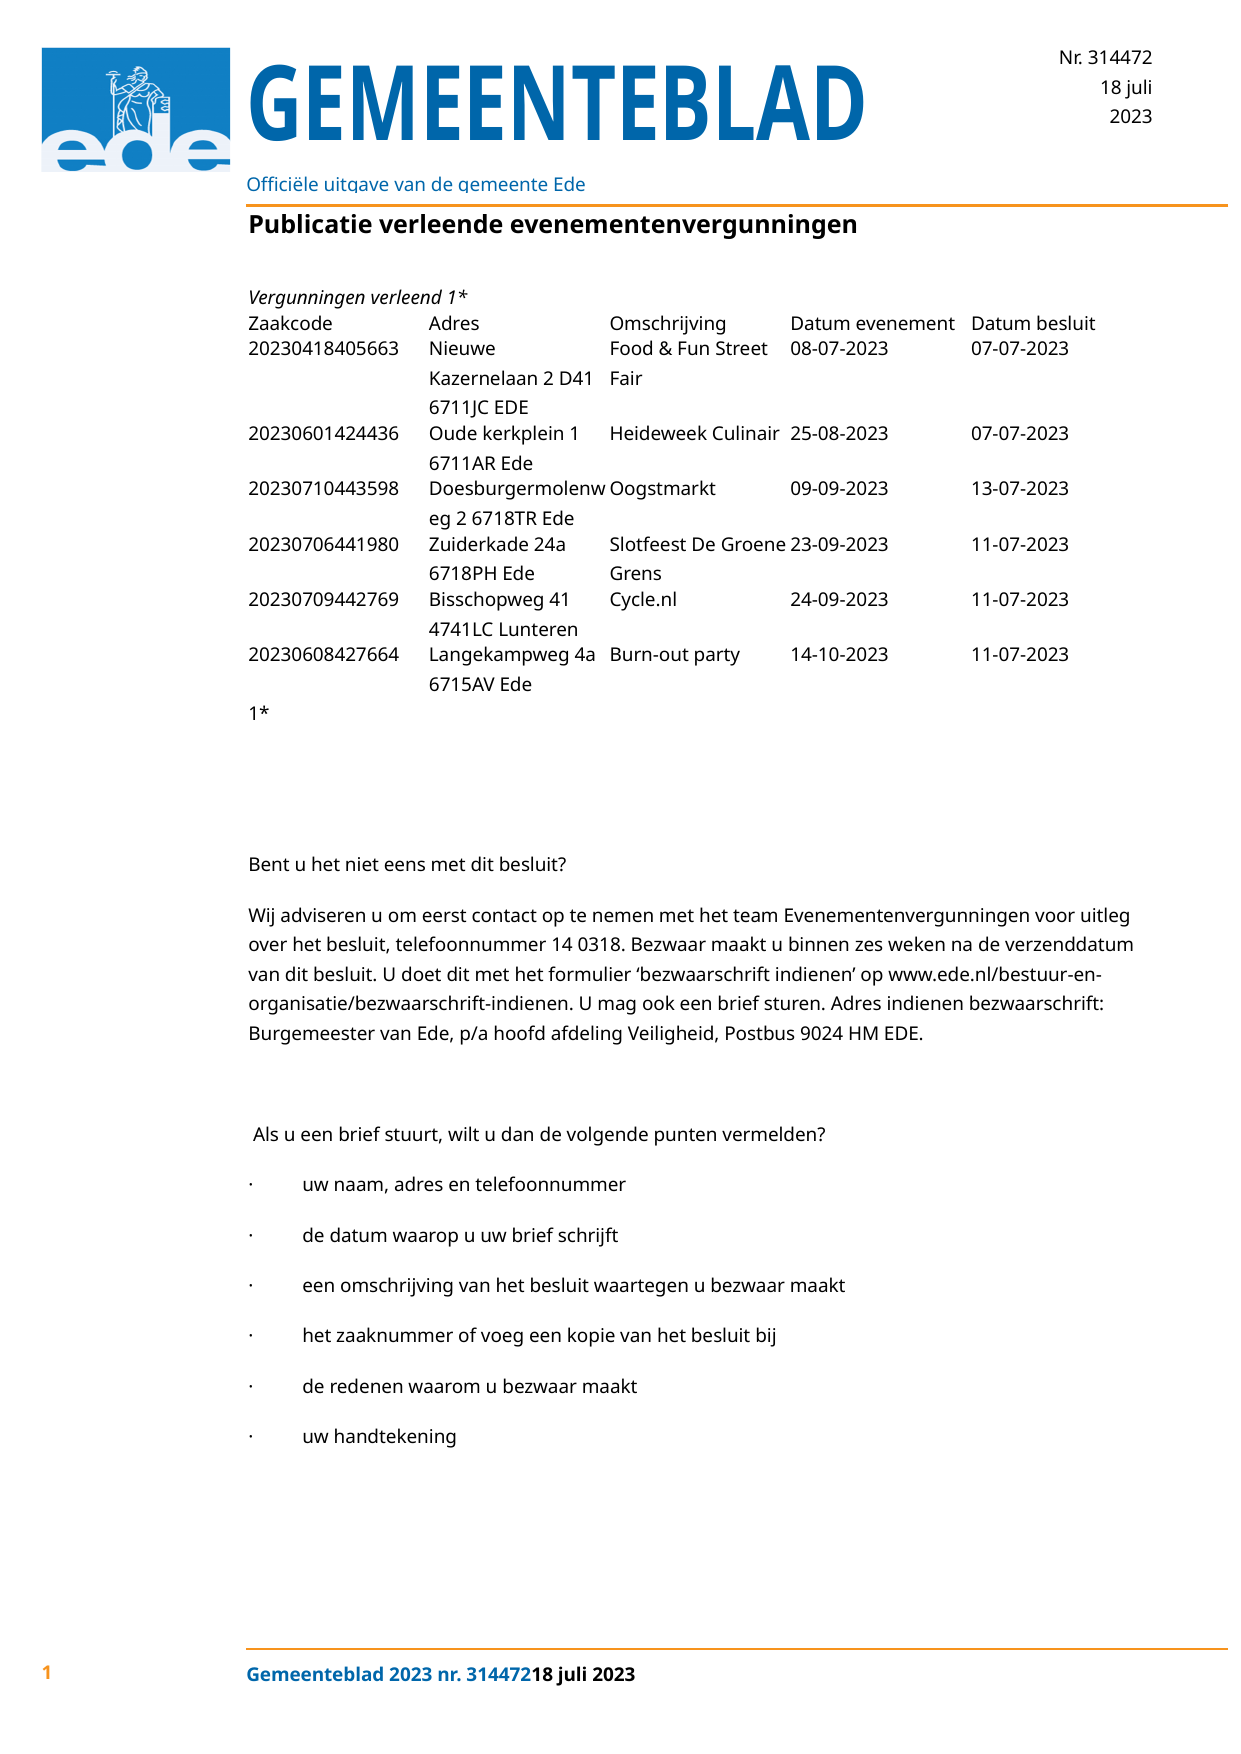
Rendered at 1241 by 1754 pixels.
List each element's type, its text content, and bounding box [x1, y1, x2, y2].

table_cell 20230706441980 [248, 531, 429, 586]
table_cell Slotfeest De Groene Grens [609, 531, 790, 586]
text · een omschrijving van het besluit waartegen u bezwaar maakt [248, 1272, 1152, 1298]
table_cell Oude kerkplein 1 6711AR Ede [429, 420, 609, 476]
table_cell 20230608427664 [248, 642, 429, 697]
table_cell 25-08-2023 [790, 420, 971, 476]
picture [41, 47, 231, 172]
table_cell 07-07-2023 [971, 420, 1152, 476]
text 1* [248, 700, 1152, 726]
table_cell 24-09-2023 [790, 586, 971, 642]
table_cell Doesburgermolenweg 2 6718TR Ede [429, 476, 609, 531]
table_cell 14-10-2023 [790, 642, 971, 697]
table_cell 20230710443598 [248, 476, 429, 531]
table_header Omschrijving [609, 310, 790, 335]
table_cell 13-07-2023 [971, 476, 1152, 531]
table_cell Oogstmarkt [609, 476, 790, 531]
text Bent u het niet eens met dit besluit? [248, 851, 1152, 877]
table_cell 20230418405663 [248, 335, 429, 420]
table_cell 09-09-2023 [790, 476, 971, 531]
table_cell 20230709442769 [248, 586, 429, 642]
text Als u een brief stuurt, wilt u dan de volgende punten vermelden? [248, 1121, 1152, 1147]
table_header Datum besluit [971, 310, 1152, 335]
table_cell Burn-out party [609, 642, 790, 697]
table_cell Heideweek Culinair [609, 420, 790, 476]
table_cell Food & Fun Street Fair [609, 335, 790, 420]
table_cell 11-07-2023 [971, 586, 1152, 642]
table_cell Bisschopweg 41 4741LC Lunteren [429, 586, 609, 642]
table_cell Langekampweg 4a 6715AV Ede [429, 642, 609, 697]
table_cell 11-07-2023 [971, 531, 1152, 586]
table_header Adres [429, 310, 609, 335]
table_header Datum evenement [790, 310, 971, 335]
text · uw handtekening [248, 1423, 1152, 1449]
text · het zaaknummer of voeg een kopie van het besluit bij [248, 1323, 1152, 1348]
table_cell Zuiderkade 24a 6718PH Ede [429, 531, 609, 586]
table_cell Cycle.nl [609, 586, 790, 642]
table_cell 23-09-2023 [790, 531, 971, 586]
text Wij adviseren u om eerst contact op te nemen met het team Evenementenvergunningen voor uitleg over het besluit, telefoonnummer 14 0318. Bezwaar maakt u binnen zes weken na de verzenddatum van dit besluit. U doet dit met het formulier ‘bezwaarschrift indienen’ op www.ede.nl/bestuur-en-organisatie/bezwaarschrift-indienen. U mag ook een brief sturen. Adres indienen bezwaarschrift: Burgemeester van Ede, p/a hoofd afdeling Veiligheid, Postbus 9024 HM EDE. [248, 902, 1152, 1046]
table_cell 11-07-2023 [971, 642, 1152, 697]
text · de datum waarop u uw brief schrijft [248, 1222, 1152, 1247]
table_cell 08-07-2023 [790, 335, 971, 420]
table_cell 20230601424436 [248, 420, 429, 476]
table_cell Nieuwe Kazernelaan 2 D41 6711JC EDE [429, 335, 609, 420]
table_cell 07-07-2023 [971, 335, 1152, 420]
text · uw naam, adres en telefoonnummer [248, 1171, 1152, 1197]
text · de redenen waarom u bezwaar maakt [248, 1373, 1152, 1399]
text Vergunningen verleend 1* [248, 284, 1152, 309]
text Publicatie verleende evenementenvergunningen [248, 207, 1152, 241]
table_header Zaakcode [248, 310, 429, 335]
